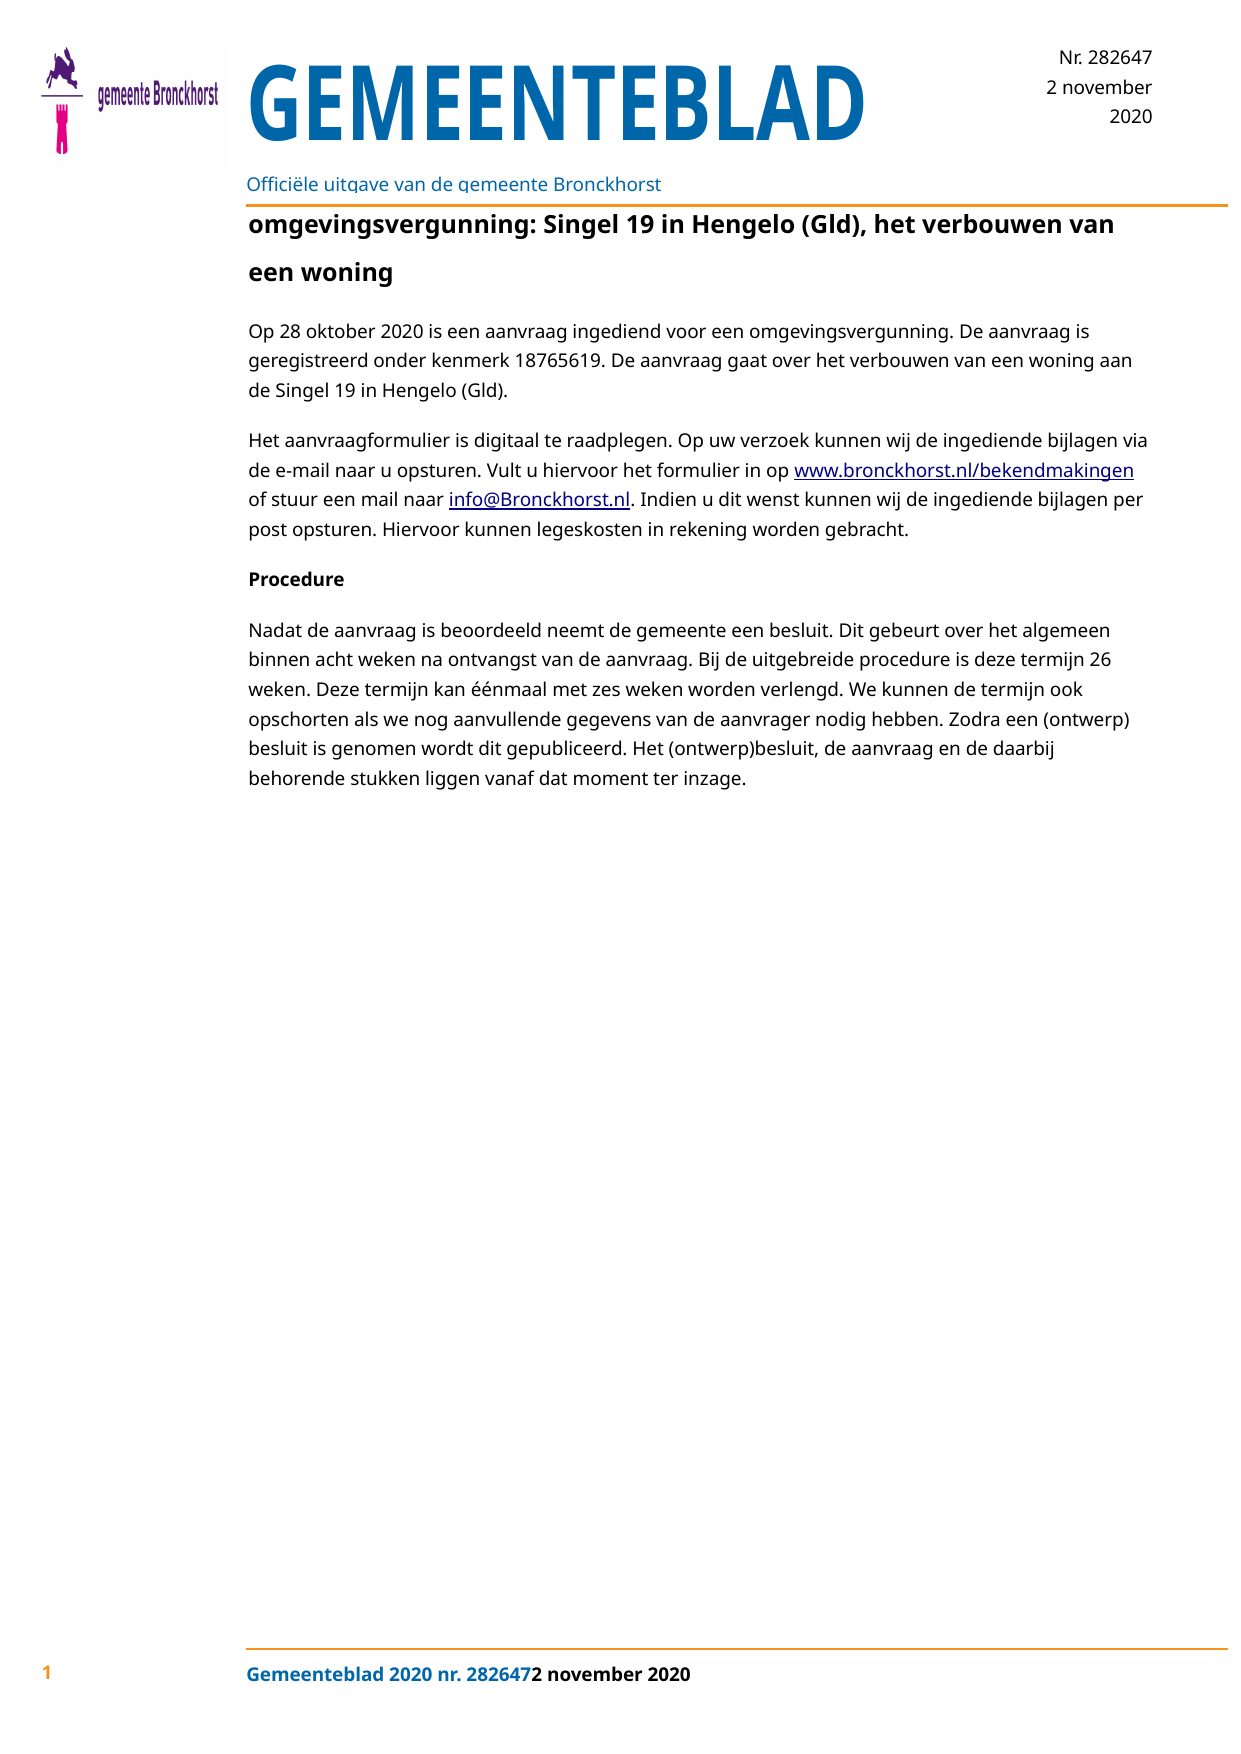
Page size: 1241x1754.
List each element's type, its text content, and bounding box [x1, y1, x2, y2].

text Het aanvraagformulier is digitaal te raadplegen. Op uw verzoek kunnen wij de ingediende bijlagen via de e-mail naar u opsturen. Vult u hiervoor het formulier in op www.bronckhorst.nl/bekendmakingen of stuur een mail naar info@Bronckhorst.nl. Indien u dit wenst kunnen wij de ingediende bijlagen per post opsturen. Hiervoor kunnen legeskosten in rekening worden gebracht. [248, 427, 1152, 542]
text Op 28 oktober 2020 is een aanvraag ingediend voor een omgevingsvergunning. De aanvraag is geregistreerd onder kenmerk 18765619. De aanvraag gaat over het verbouwen van een woning aan de Singel 19 in Hengelo (Gld). [248, 318, 1152, 403]
picture [41, 47, 231, 172]
text Procedure [248, 567, 1152, 592]
text Nadat de aanvraag is beoordeeld neemt de gemeente een besluit. Dit gebeurt over het algemeen binnen acht weken na ontvangst van de aanvraag. Bij de uitgebreide procedure is deze termijn 26 weken. Deze termijn kan éénmaal met zes weken worden verlengd. We kunnen de termijn ook opschorten als we nog aanvullende gegevens van de aanvrager nodig hebben. Zodra een (ontwerp) besluit is genomen wordt dit gepubliceerd. Het (ontwerp)besluit, de aanvraag en de daarbij behorende stukken liggen vanaf dat moment ter inzage. [248, 617, 1152, 791]
text omgevingsvergunning: Singel 19 in Hengelo (Gld), het verbouwen van een woning [248, 207, 1152, 288]
